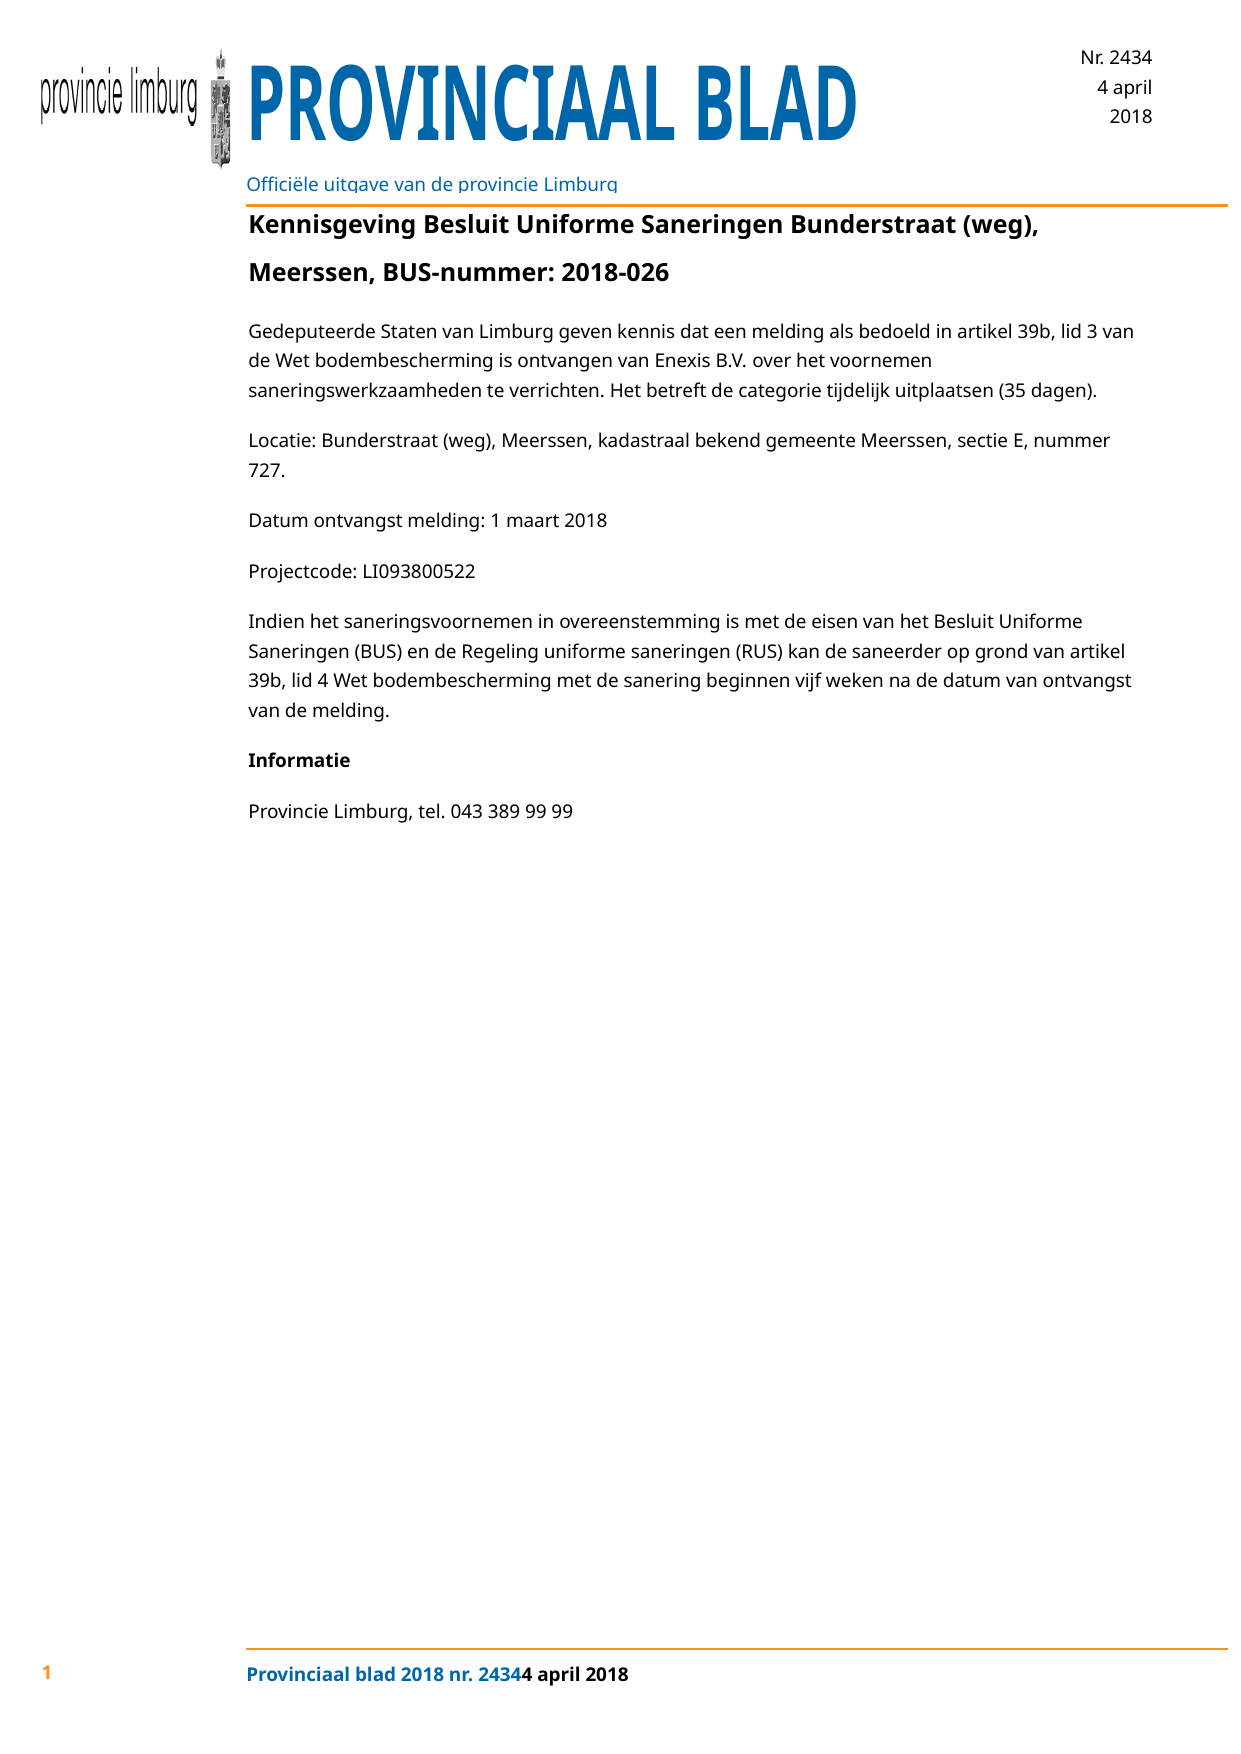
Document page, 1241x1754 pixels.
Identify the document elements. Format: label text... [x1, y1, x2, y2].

picture [41, 47, 231, 172]
text Provincie Limburg, tel. 043 389 99 99 [248, 798, 1152, 824]
text Informatie [248, 747, 1152, 773]
text Projectcode: LI093800522 [248, 558, 1152, 584]
text Locatie: Bunderstraat (weg), Meerssen, kadastraal bekend gemeente Meerssen, sectie E, nummer 727. [248, 427, 1152, 483]
text Gedeputeerde Staten van Limburg geven kennis dat een melding als bedoeld in artikel 39b, lid 3 van de Wet bodembescherming is ontvangen van Enexis B.V. over het voornemen saneringswerkzaamheden te verrichten. Het betreft de categorie tijdelijk uitplaatsen (35 dagen). [248, 318, 1152, 403]
text Datum ontvangst melding: 1 maart 2018 [248, 507, 1152, 533]
text Kennisgeving Besluit Uniforme Saneringen Bunderstraat (weg), Meerssen, BUS-nummer: 2018-026 [248, 207, 1152, 288]
text Indien het saneringsvoornemen in overeenstemming is met de eisen van het Besluit Uniforme Saneringen (BUS) en de Regeling uniforme saneringen (RUS) kan de saneerder op grond van artikel 39b, lid 4 Wet bodembescherming met de sanering beginnen vijf weken na de datum van ontvangst van de melding. [248, 608, 1152, 723]
